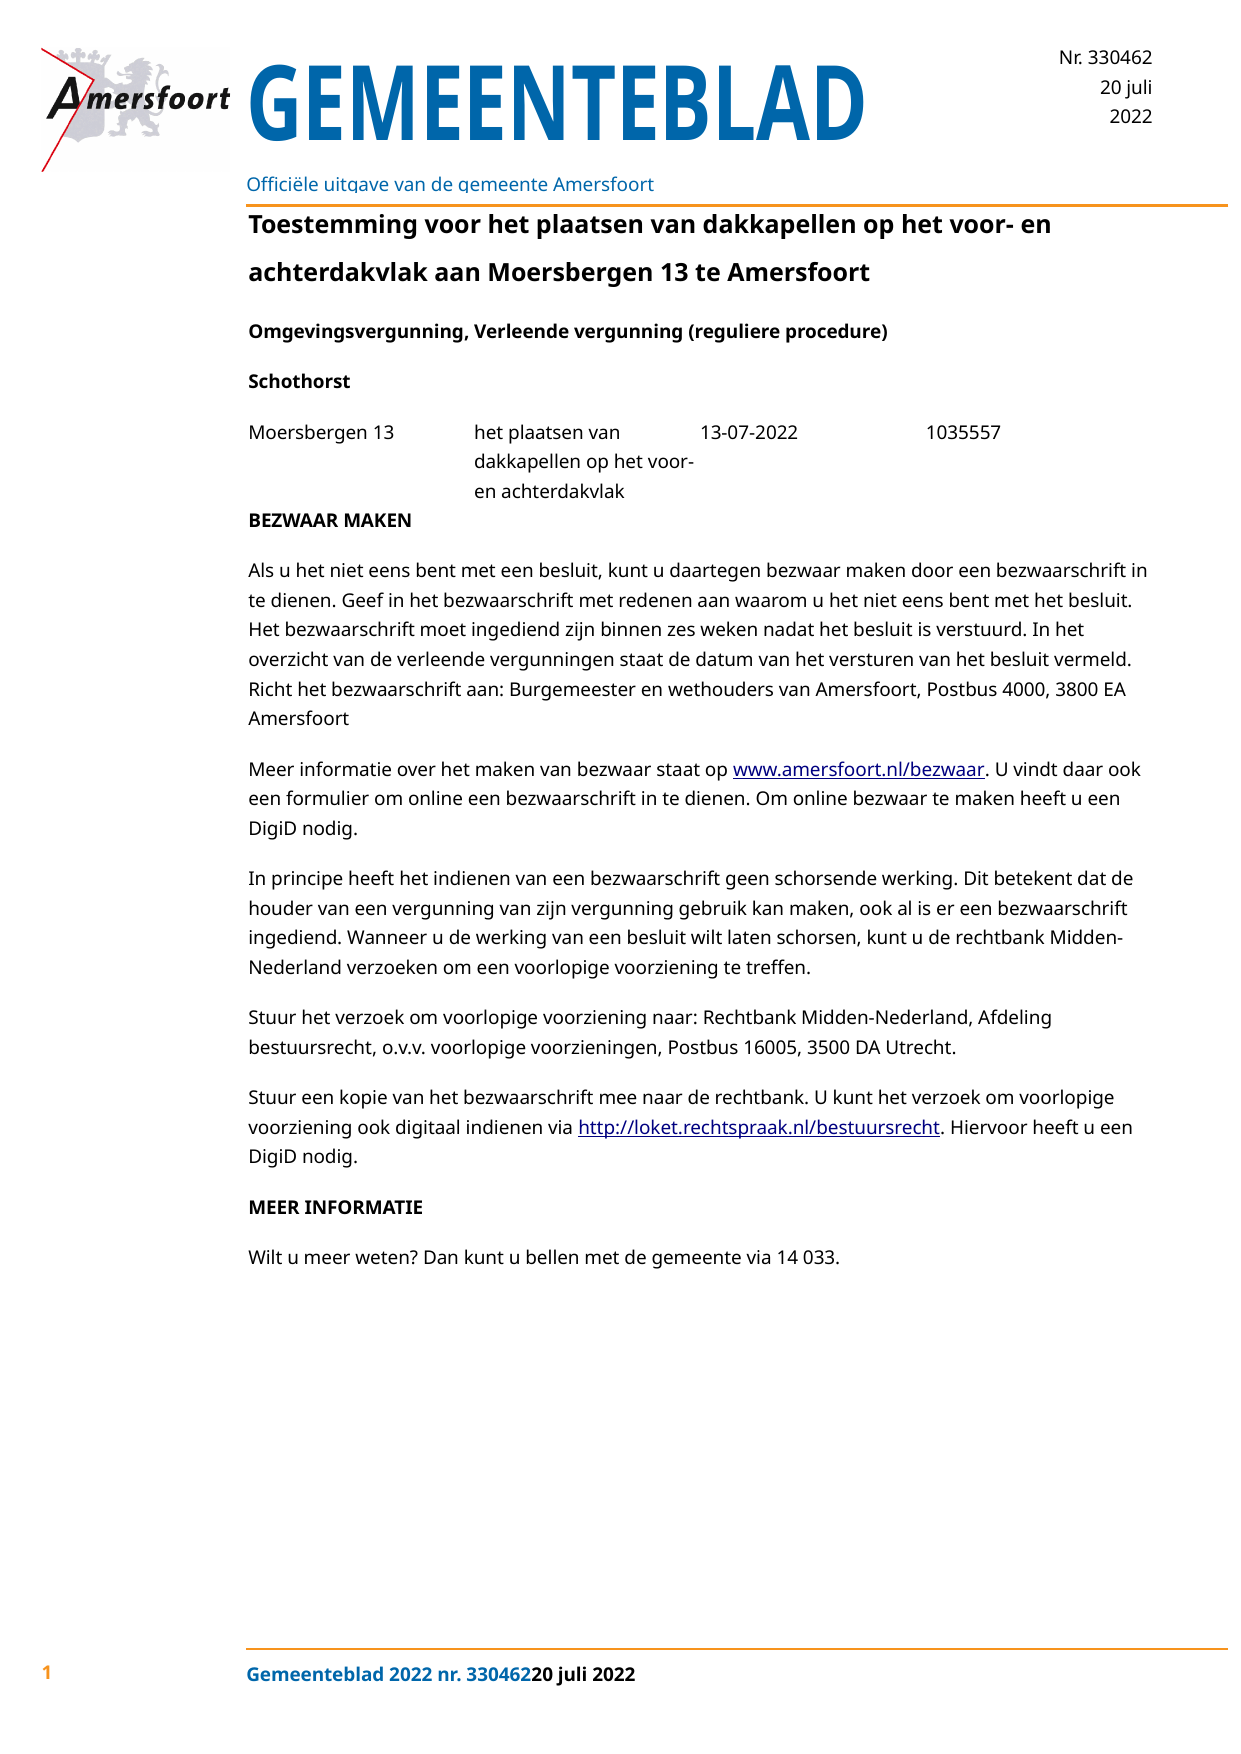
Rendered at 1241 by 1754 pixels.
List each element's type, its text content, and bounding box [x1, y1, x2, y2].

table_header 1035557 [926, 419, 1152, 504]
text Omgevingsvergunning, Verleende vergunning (reguliere procedure) [248, 318, 1152, 344]
text In principe heeft het indienen van een bezwaarschrift geen schorsende werking. Dit betekent dat de houder van een vergunning van zijn vergunning gebruik kan maken, ook al is er een bezwaarschrift ingediend. Wanneer u de werking van een besluit wilt laten schorsen, kunt u de rechtbank Midden-Nederland verzoeken om een voorlopige voorziening te treffen. [248, 865, 1152, 980]
text Als u het niet eens bent met een besluit, kunt u daartegen bezwaar maken door een bezwaarschrift in te dienen. Geef in het bezwaarschrift met redenen aan waarom u het niet eens bent met het besluit. Het bezwaarschrift moet ingediend zijn binnen zes weken nadat het besluit is verstuurd. In het overzicht van de verleende vergunningen staat de datum van het versturen van het besluit vermeld. Richt het bezwaarschrift aan: Burgemeester en wethouders van Amersfoort, Postbus 4000, 3800 EA Amersfoort [248, 557, 1152, 731]
text Wilt u meer weten? Dan kunt u bellen met de gemeente via 14 033. [248, 1244, 1152, 1270]
text BEZWAAR MAKEN [248, 507, 1152, 533]
picture [41, 47, 231, 172]
table_header Moersbergen 13 [248, 419, 474, 504]
text Toestemming voor het plaatsen van dakkapellen op het voor- en achterdakvlak aan Moersbergen 13 te Amersfoort [248, 207, 1152, 288]
text Meer informatie over het maken van bezwaar staat op www.amersfoort.nl/bezwaar. U vindt daar ook een formulier om online een bezwaarschrift in te dienen. Om online bezwaar te maken heeft u een DigiD nodig. [248, 756, 1152, 841]
text MEER INFORMATIE [248, 1194, 1152, 1220]
text Stuur een kopie van het bezwaarschrift mee naar de rechtbank. U kunt het verzoek om voorlopige voorziening ook digitaal indienen via http://loket.rechtspraak.nl/bestuursrecht. Hiervoor heeft u een DigiD nodig. [248, 1084, 1152, 1169]
text Stuur het verzoek om voorlopige voorziening naar: Rechtbank Midden-Nederland, Afdeling bestuursrecht, o.v.v. voorlopige voorzieningen, Postbus 16005, 3500 DA Utrecht. [248, 1004, 1152, 1060]
text Schothorst [248, 368, 1152, 394]
table_header 13-07-2022 [700, 419, 926, 504]
table_header het plaatsen van dakkapellen op het voor- en achterdakvlak [474, 419, 700, 504]
